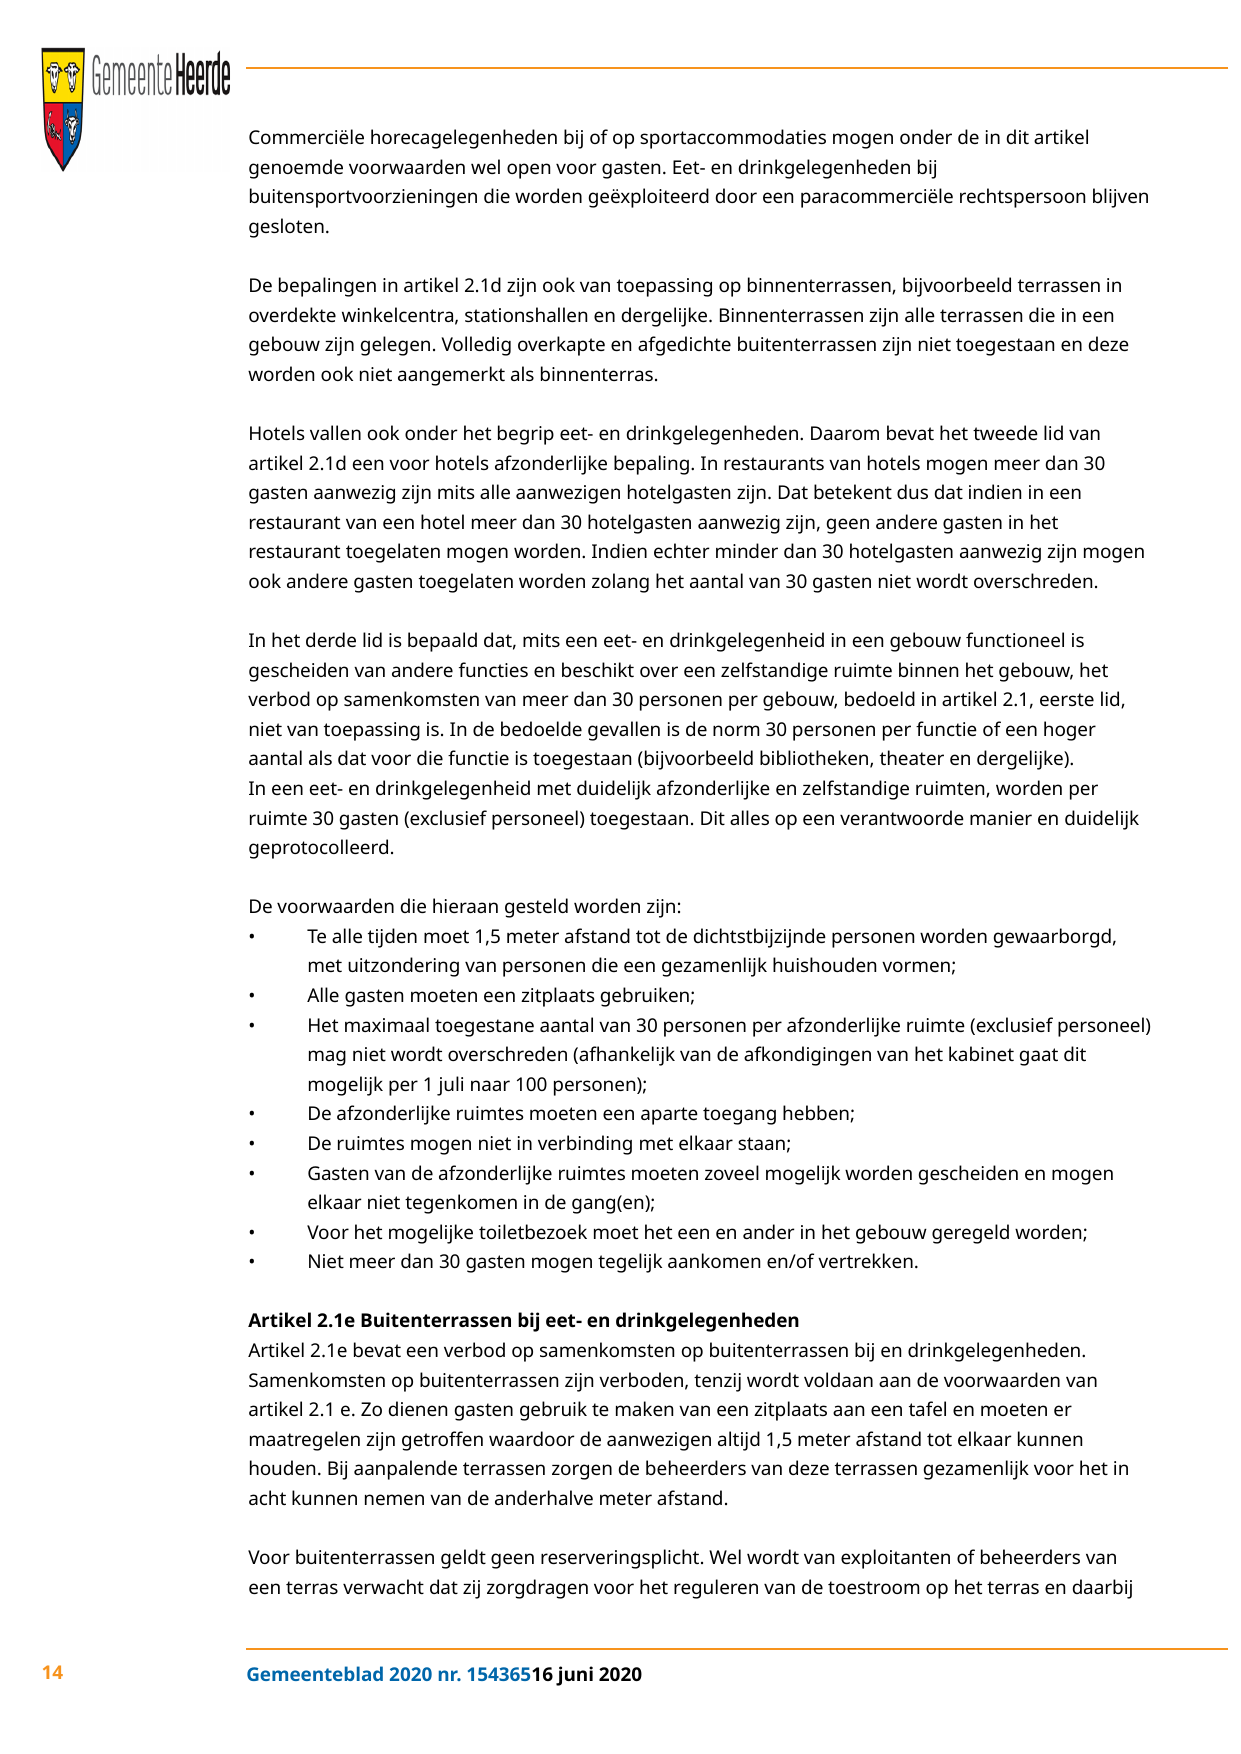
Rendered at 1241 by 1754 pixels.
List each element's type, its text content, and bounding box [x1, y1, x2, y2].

list Het maximaal toegestane aantal van 30 personen per afzonderlijke ruimte (exclusief personeel) mag niet wordt overschreden (afhankelijk van de afkondigingen van het kabinet gaat dit mogelijk per 1 juli naar 100 personen); [248, 1012, 1152, 1097]
text De bepalingen in artikel 2.1d zijn ook van toepassing op binnenterrassen, bijvoorbeeld terrassen in overdekte winkelcentra, stationshallen en dergelijke. Binnenterrassen zijn alle terrassen die in een gebouw zijn gelegen. Volledig overkapte en afgedichte buitenterrassen zijn niet toegestaan en deze worden ook niet aangemerkt als binnenterras. [248, 272, 1152, 387]
list Niet meer dan 30 gasten mogen tegelijk aankomen en/of vertrekken. [248, 1248, 1152, 1274]
list De ruimtes mogen niet in verbinding met elkaar staan; [248, 1130, 1152, 1156]
list Voor het mogelijke toiletbezoek moet het een en ander in het gebouw geregeld worden; [248, 1219, 1152, 1245]
picture [41, 47, 231, 172]
text In het derde lid is bepaald dat, mits een eet- en drinkgelegenheid in een gebouw functioneel is gescheiden van andere functies en beschikt over een zelfstandige ruimte binnen het gebouw, het verbod op samenkomsten van meer dan 30 personen per gebouw, bedoeld in artikel 2.1, eerste lid, niet van toepassing is. In de bedoelde gevallen is de norm 30 personen per functie of een hoger aantal als dat voor die functie is toegestaan (bijvoorbeeld bibliotheken, theater en dergelijke). [248, 627, 1152, 771]
text In een eet- en drinkgelegenheid met duidelijk afzonderlijke en zelfstandige ruimten, worden per ruimte 30 gasten (exclusief personeel) toegestaan. Dit alles op een verantwoorde manier en duidelijk geprotocolleerd. [248, 775, 1152, 860]
text De voorwaarden die hieraan gesteld worden zijn: [248, 893, 1152, 919]
text Artikel 2.1e bevat een verbod op samenkomsten op buitenterrassen bij en drinkgelegenheden. Samenkomsten op buitenterrassen zijn verboden, tenzij wordt voldaan aan de voorwaarden van artikel 2.1 e. Zo dienen gasten gebruik te maken van een zitplaats aan een tafel en moeten er maatregelen zijn getroffen waardoor de aanwezigen altijd 1,5 meter afstand tot elkaar kunnen houden. Bij aanpalende terrassen zorgen de beheerders van deze terrassen gezamenlijk voor het in acht kunnen nemen van de anderhalve meter afstand. [248, 1337, 1152, 1511]
list Te alle tijden moet 1,5 meter afstand tot de dichtstbijzijnde personen worden gewaarborgd, met uitzondering van personen die een gezamenlijk huishouden vormen; [248, 923, 1152, 978]
list Gasten van de afzonderlijke ruimtes moeten zoveel mogelijk worden gescheiden en mogen elkaar niet tegenkomen in de gang(en); [248, 1160, 1152, 1215]
text Artikel 2.1e Buitenterrassen bij eet- en drinkgelegenheden [248, 1308, 1152, 1333]
text Hotels vallen ook onder het begrip eet- en drinkgelegenheden. Daarom bevat het tweede lid van artikel 2.1d een voor hotels afzonderlijke bepaling. In restaurants van hotels mogen meer dan 30 gasten aanwezig zijn mits alle aanwezigen hotelgasten zijn. Dat betekent dus dat indien in een restaurant van een hotel meer dan 30 hotelgasten aanwezig zijn, geen andere gasten in het restaurant toegelaten mogen worden. Indien echter minder dan 30 hotelgasten aanwezig zijn mogen ook andere gasten toegelaten worden zolang het aantal van 30 gasten niet wordt overschreden. [248, 420, 1152, 594]
text Commerciële horecagelegenheden bij of op sportaccommodaties mogen onder de in dit artikel genoemde voorwaarden wel open voor gasten. Eet- en drinkgelegenheden bij buitensportvoorzieningen die worden geëxploiteerd door een paracommerciële rechtspersoon blijven gesloten. [248, 124, 1152, 239]
list Alle gasten moeten een zitplaats gebruiken; [248, 982, 1152, 1008]
list De afzonderlijke ruimtes moeten een aparte toegang hebben; [248, 1101, 1152, 1126]
text Voor buitenterrassen geldt geen reserveringsplicht. Wel wordt van exploitanten of beheerders van een terras verwacht dat zij zorgdragen voor het reguleren van de toestroom op het terras en daarbij [248, 1544, 1152, 1600]
